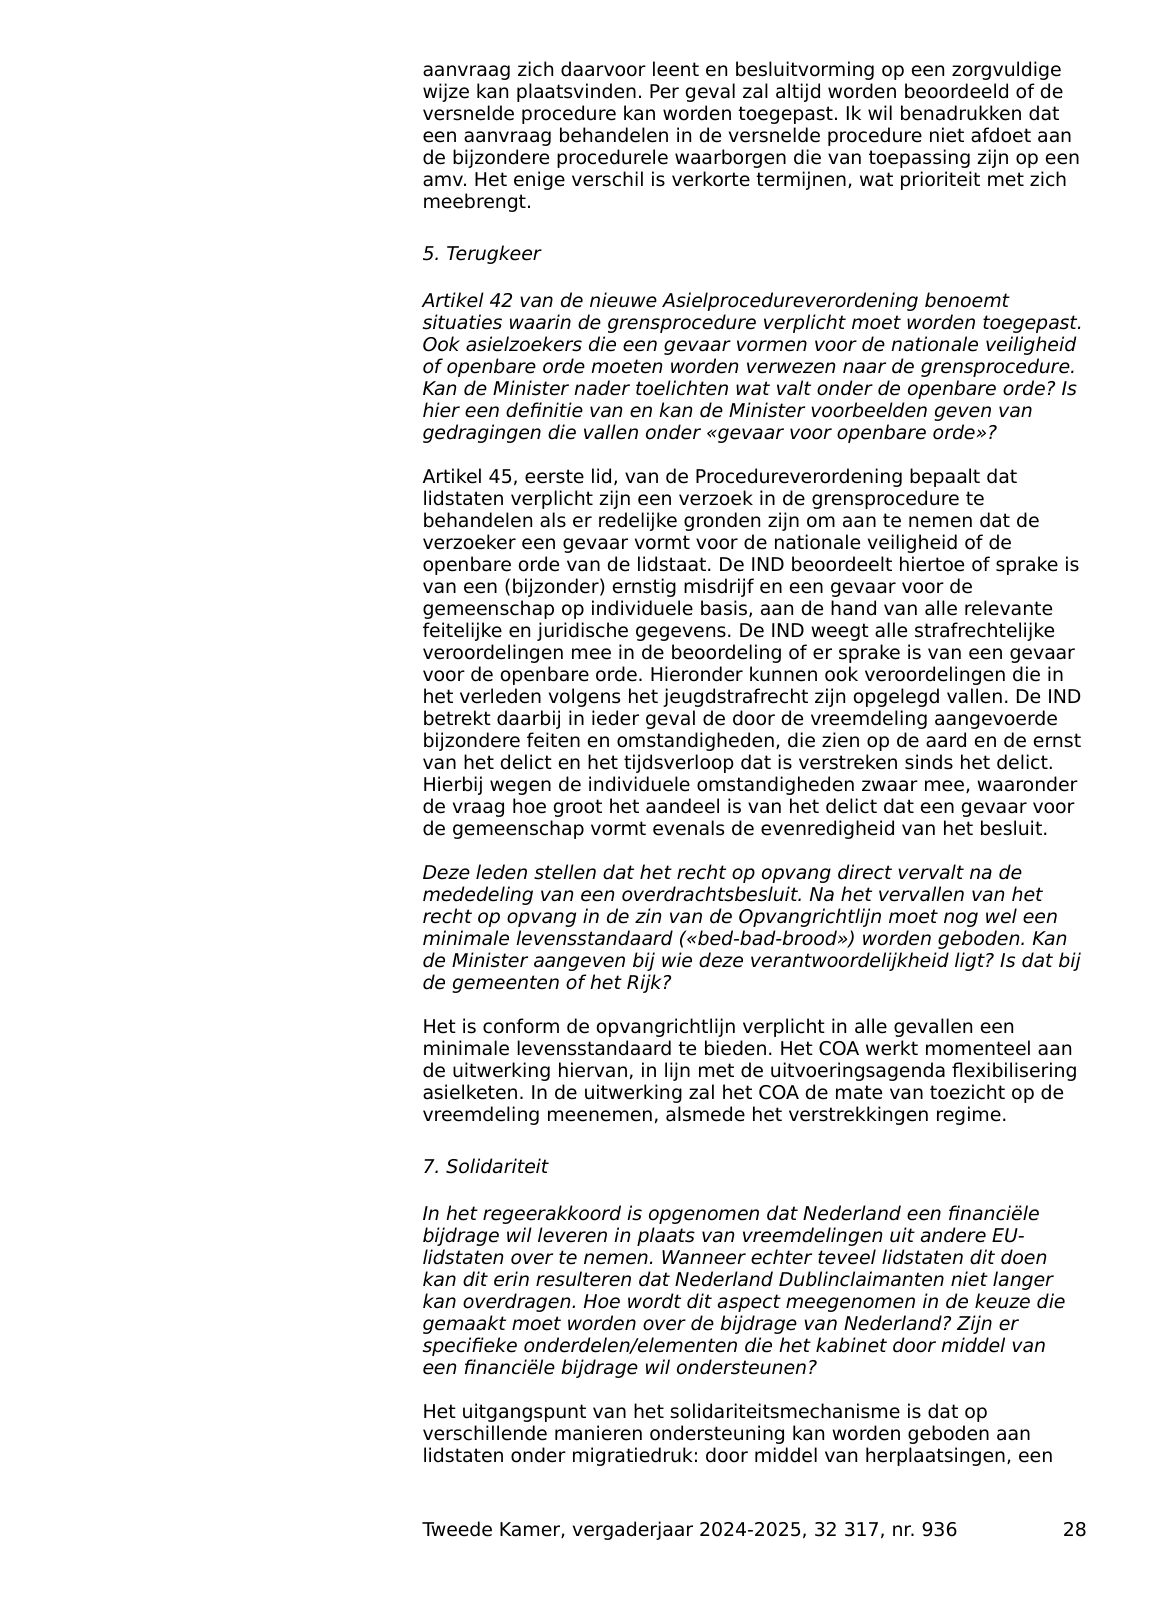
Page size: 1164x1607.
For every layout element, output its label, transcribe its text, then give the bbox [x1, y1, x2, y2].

text Het uitgangspunt van het solidariteitsmechanisme is dat op verschillende manieren ondersteuning kan worden geboden aan lidstaten onder migratiedruk: door middel van herplaatsingen, een [422, 1401, 1087, 1467]
text Artikel 45, eerste lid, van de Procedureverordening bepaalt dat lidstaten verplicht zijn een verzoek in de grensprocedure te behandelen als er redelijke gronden zijn om aan te nemen dat de verzoeker een gevaar vormt voor de nationale veiligheid of de openbare orde van de lidstaat. De IND beoordeelt hiertoe of sprake is van een (bijzonder) ernstig misdrijf en een gevaar voor de gemeenschap op individuele basis, aan de hand van alle relevante feitelijke en juridische gegevens. De IND weegt alle strafrechtelijke veroordelingen mee in de beoordeling of er sprake is van een gevaar voor de openbare orde. Hieronder kunnen ook veroordelingen die in het verleden volgens het jeugdstrafrecht zijn opgelegd vallen. De IND betrekt daarbij in ieder geval de door de vreemdeling aangevoerde bijzondere feiten en omstandigheden, die zien op de aard en de ernst van het delict en het tijdsverloop dat is verstreken sinds het delict. Hierbij wegen de individuele omstandigheden zwaar mee, waaronder de vraag hoe groot het aandeel is van het delict dat een gevaar voor de gemeenschap vormt evenals de evenredigheid van het besluit. [422, 466, 1087, 839]
subtitle 7. Solidariteit [422, 1156, 1087, 1178]
text In het regeerakkoord is opgenomen dat Nederland een financiële bijdrage wil leveren in plaats van vreemdelingen uit andere EU-lidstaten over te nemen. Wanneer echter teveel lidstaten dit doen kan dit erin resulteren dat Nederland Dublinclaimanten niet langer kan overdragen. Hoe wordt dit aspect meegenomen in de keuze die gemaakt moet worden over de bijdrage van Nederland? Zijn er specifieke onderdelen/elementen die het kabinet door middel van een financiële bijdrage wil ondersteunen? [422, 1203, 1087, 1378]
subtitle 5. Terugkeer [422, 243, 1087, 265]
text Het is conform de opvangrichtlijn verplicht in alle gevallen een minimale levensstandaard te bieden. Het COA werkt momenteel aan de uitwerking hiervan, in lijn met de uitvoeringsagenda flexibilisering asielketen. In de uitwerking zal het COA de mate van toezicht op de vreemdeling meenemen, alsmede het verstrekkingen regime. [422, 1016, 1087, 1126]
text aanvraag zich daarvoor leent en besluitvorming op een zorgvuldige wijze kan plaatsvinden. Per geval zal altijd worden beoordeeld of de versnelde procedure kan worden toegepast. Ik wil benadrukken dat een aanvraag behandelen in de versnelde procedure niet afdoet aan de bijzondere procedurele waarborgen die van toepassing zijn op een amv. Het enige verschil is verkorte termijnen, wat prioriteit met zich meebrengt. [422, 59, 1087, 213]
text Deze leden stellen dat het recht op opvang direct vervalt na de mededeling van een overdrachtsbesluit. Na het vervallen van het recht op opvang in de zin van de Opvangrichtlijn moet nog wel een minimale levensstandaard («bed-bad-brood») worden geboden. Kan de Minister aangeven bij wie deze verantwoordelijkheid ligt? Is dat bij de gemeenten of het Rijk? [422, 862, 1087, 994]
text Artikel 42 van de nieuwe Asielprocedureverordening benoemt situaties waarin de grensprocedure verplicht moet worden toegepast. Ook asielzoekers die een gevaar vormen voor de nationale veiligheid of openbare orde moeten worden verwezen naar de grensprocedure. Kan de Minister nader toelichten wat valt onder de openbare orde? Is hier een definitie van en kan de Minister voorbeelden geven van gedragingen die vallen onder «gevaar voor openbare orde»? [422, 290, 1087, 444]
